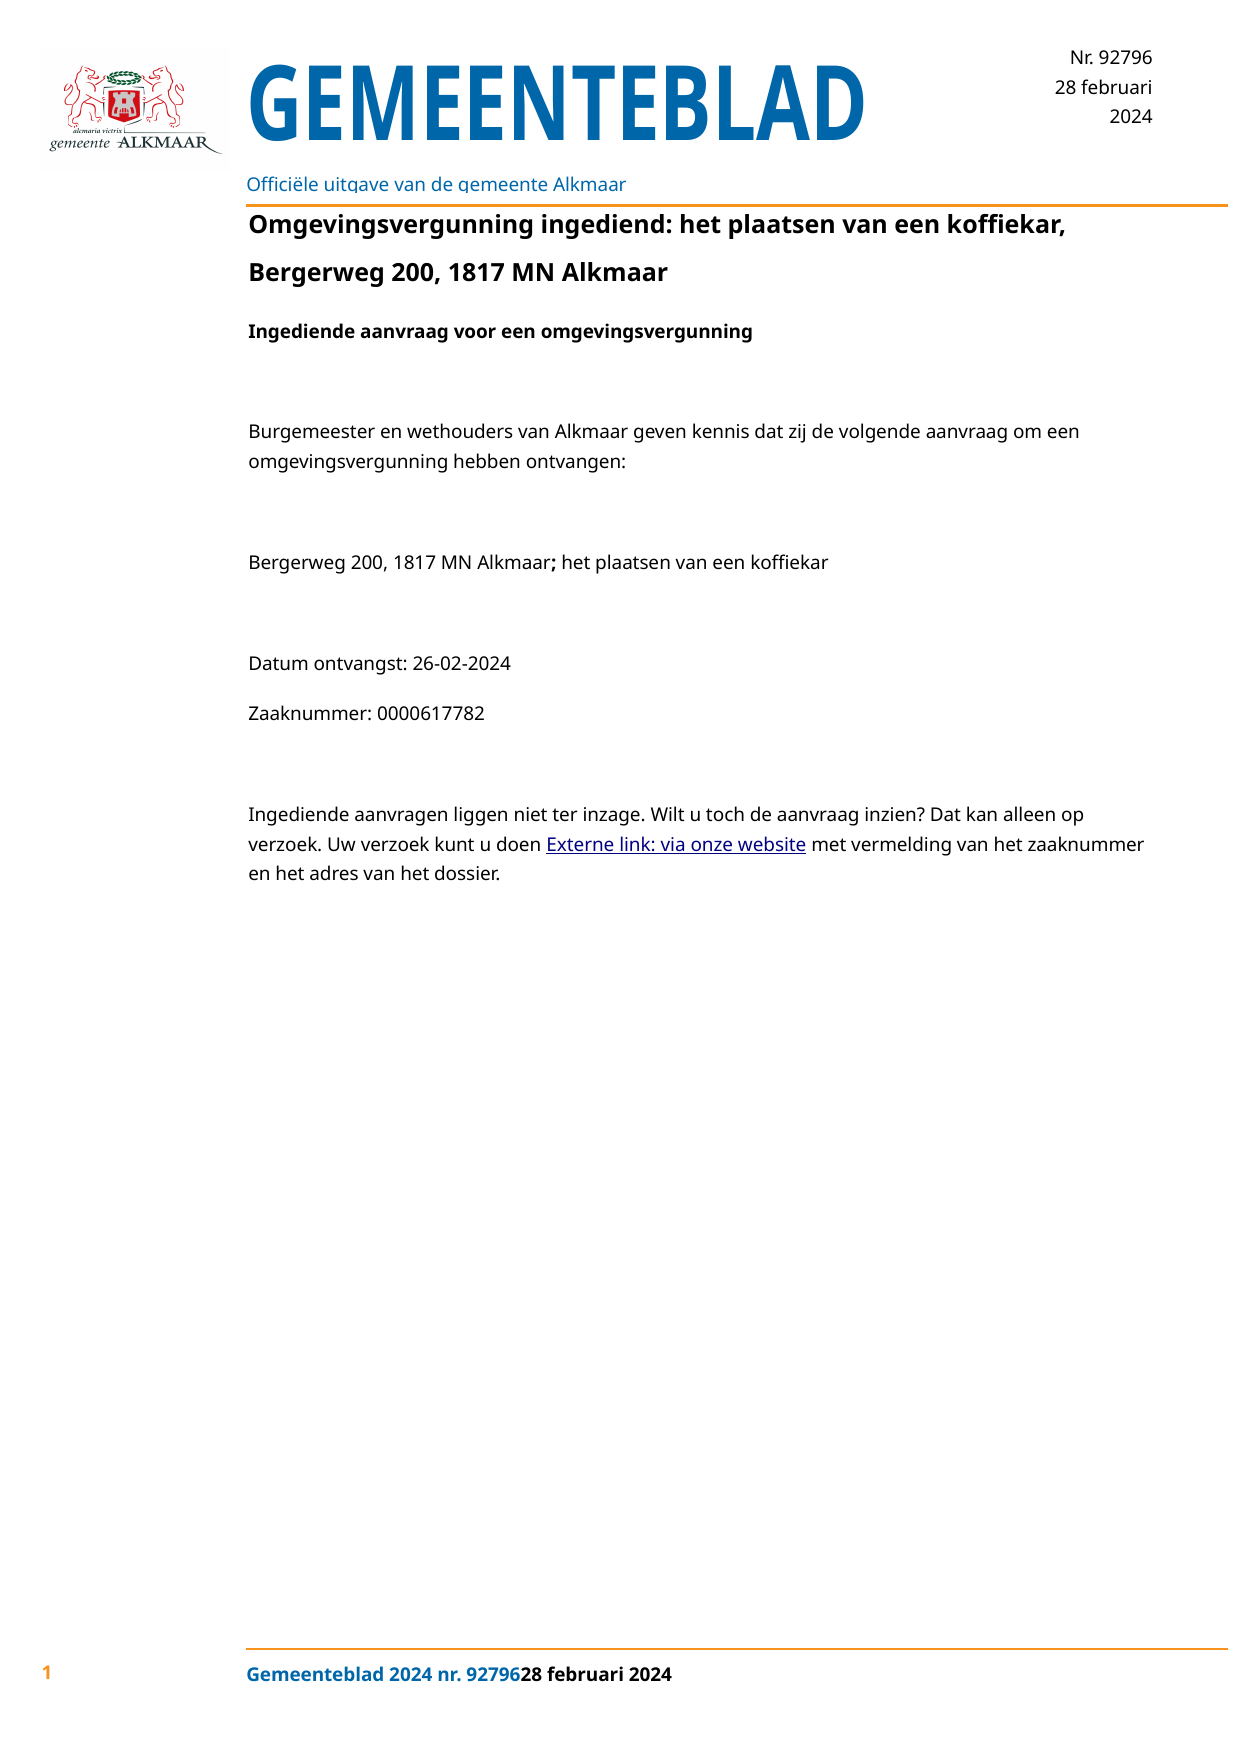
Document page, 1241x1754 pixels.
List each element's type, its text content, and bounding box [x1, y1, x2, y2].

text Ingediende aanvraag voor een omgevingsvergunning [248, 318, 1152, 344]
text Omgevingsvergunning ingediend: het plaatsen van een koffiekar, Bergerweg 200, 1817 MN Alkmaar [248, 207, 1152, 288]
text Burgemeester en wethouders van Alkmaar geven kennis dat zij de volgende aanvraag om een omgevingsvergunning hebben ontvangen: [248, 419, 1152, 474]
text Datum ontvangst: 26-02-2024 [248, 650, 1152, 676]
picture [41, 47, 231, 172]
text Zaaknummer: 0000617782 [248, 700, 1152, 726]
text Ingediende aanvragen liggen niet ter inzage. Wilt u toch de aanvraag inzien? Dat kan alleen op verzoek. Uw verzoek kunt u doen Externe link: via onze website met vermelding van het zaaknummer en het adres van het dossier. [248, 801, 1152, 886]
text Bergerweg 200, 1817 MN Alkmaar; het plaatsen van een koffiekar [248, 549, 1152, 575]
